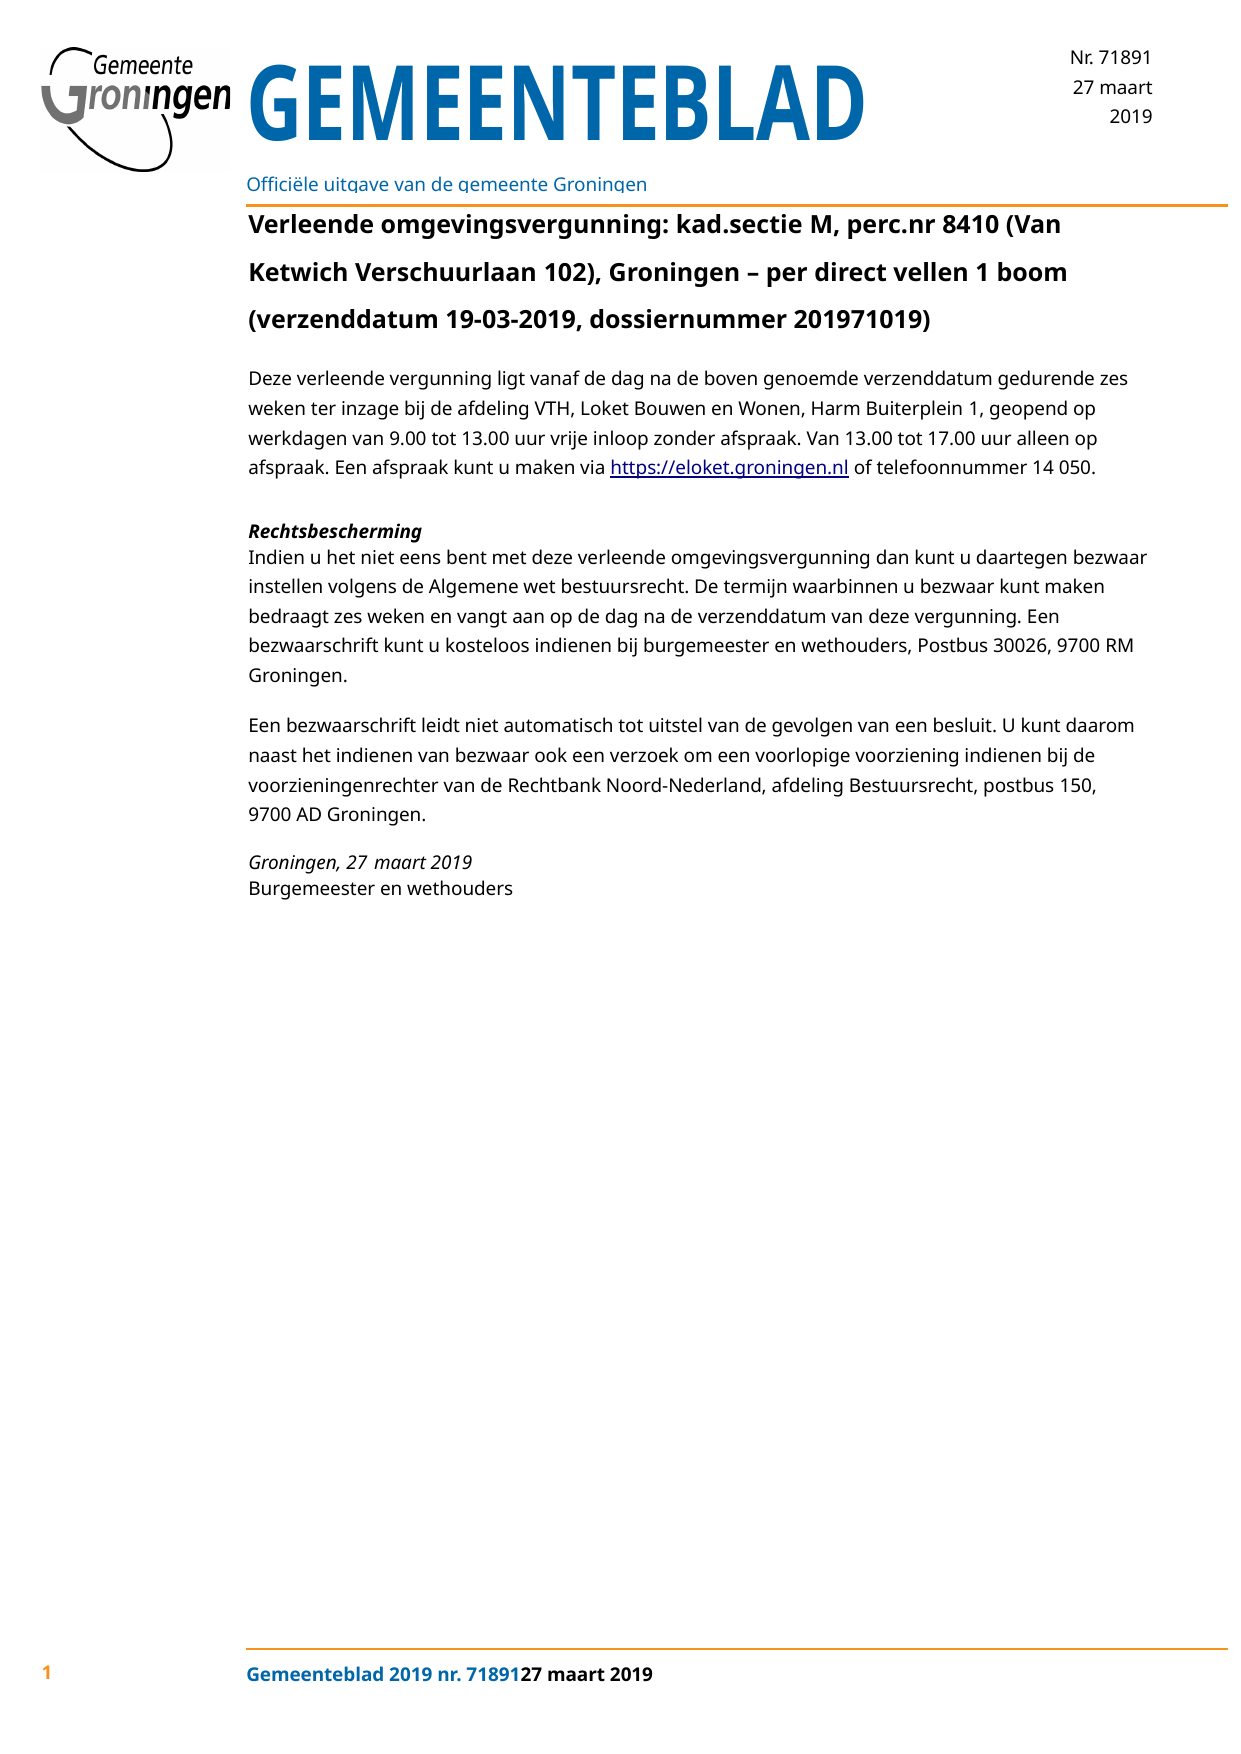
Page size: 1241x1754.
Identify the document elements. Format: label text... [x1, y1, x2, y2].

text Burgemeester en wethouders [248, 875, 1152, 901]
text Een bezwaarschrift leidt niet automatisch tot uitstel van de gevolgen van een besluit. U kunt daarom naast het indienen van bezwaar ook een verzoek om een voorlopige voorziening indienen bij de voorzieningenrechter van de Rechtbank Noord-Nederland, afdeling Bestuursrecht, postbus 150, 9700 AD Groningen. [248, 713, 1152, 827]
text Verleende omgevingsvergunning: kad.sectie M, perc.nr 8410 (Van Ketwich Verschuurlaan 102), Groningen – per direct vellen 1 boom (verzenddatum 19-03-2019, dossiernummer 201971019) [248, 207, 1152, 336]
text Indien u het niet eens bent met deze verleende omgevingsvergunning dan kunt u daartegen bezwaar instellen volgens de Algemene wet bestuursrecht. De termijn waarbinnen u bezwaar kunt maken bedraagt zes weken en vangt aan op de dag na de verzenddatum van deze vergunning. Een bezwaarschrift kunt u kosteloos indienen bij burgemeester en wethouders, Postbus 30026, 9700 RM Groningen. [248, 544, 1152, 688]
text Deze verleende vergunning ligt vanaf de dag na de boven genoemde verzenddatum gedurende zes weken ter inzage bij de afdeling VTH, Loket Bouwen en Wonen, Harm Buiterplein 1, geopend op werkdagen van 9.00 tot 13.00 uur vrije inloop zonder afspraak. Van 13.00 tot 17.00 uur alleen op afspraak. Een afspraak kunt u maken via https://eloket.groningen.nl of telefoonnummer 14 050. [248, 366, 1152, 480]
text Groningen, 27 maart 2019 [248, 849, 1152, 875]
text Rechtsbescherming [248, 518, 1152, 544]
picture [41, 47, 231, 172]
